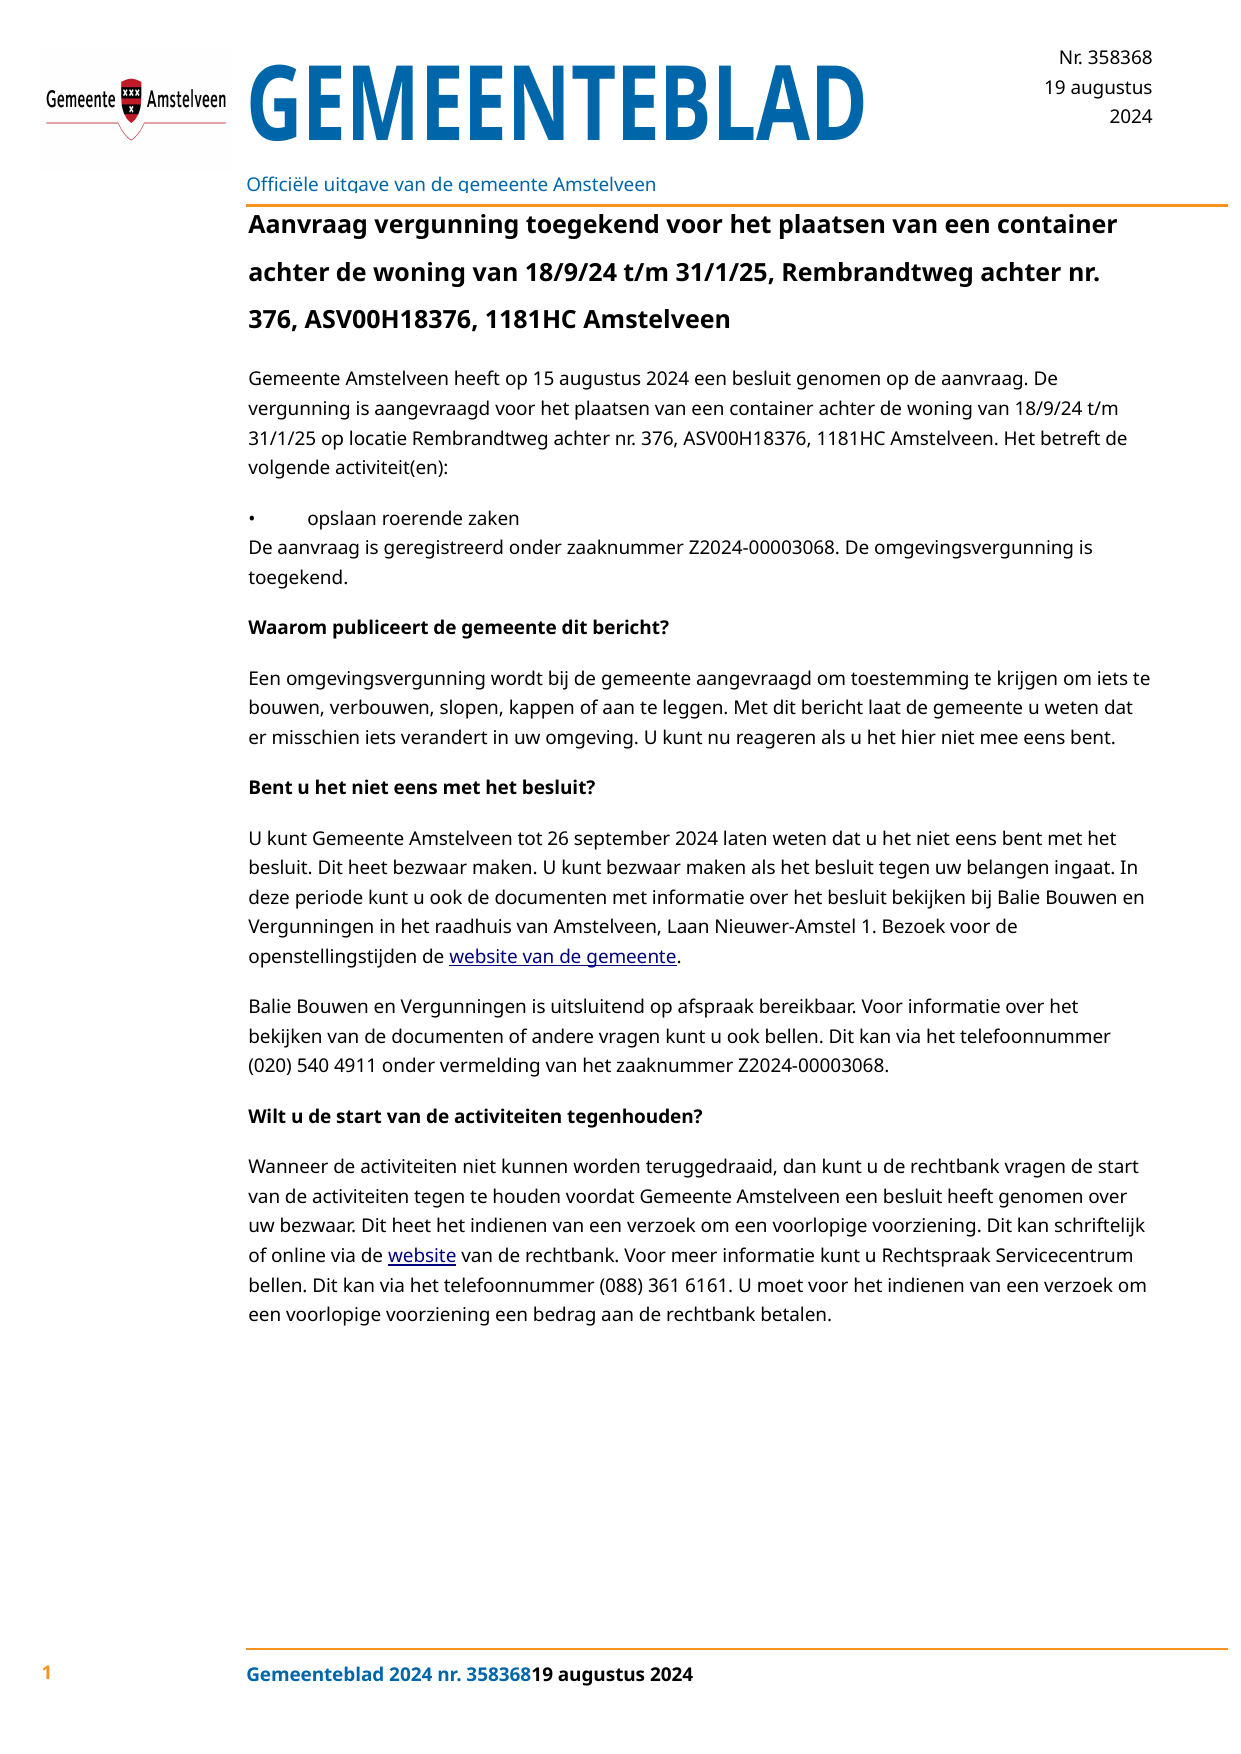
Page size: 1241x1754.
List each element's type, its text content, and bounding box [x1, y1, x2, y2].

text Een omgevingsvergunning wordt bij de gemeente aangevraagd om toestemming te krijgen om iets te bouwen, verbouwen, slopen, kappen of aan te leggen. Met dit bericht laat de gemeente u weten dat er misschien iets verandert in uw omgeving. U kunt nu reageren als u het hier niet mee eens bent. [248, 665, 1152, 749]
text De aanvraag is geregistreerd onder zaaknummer Z2024-00003068. De omgevingsvergunning is toegekend. [248, 534, 1152, 589]
text Balie Bouwen en Vergunningen is uitsluitend op afspraak bereikbaar. Voor informatie over het bekijken van de documenten of andere vragen kunt u ook bellen. Dit kan via het telefoonnummer (020) 540 4911 onder vermelding van het zaaknummer Z2024-00003068. [248, 993, 1152, 1078]
list opslaan roerende zaken [248, 505, 1152, 530]
text Waarom publiceert de gemeente dit bericht? [248, 614, 1152, 640]
text Aanvraag vergunning toegekend voor het plaatsen van een container achter de woning van 18/9/24 t/m 31/1/25, Rembrandtweg achter nr. 376, ASV00H18376, 1181HC Amstelveen [248, 207, 1152, 336]
text Wilt u de start van de activiteiten tegenhouden? [248, 1103, 1152, 1129]
text U kunt Gemeente Amstelveen tot 26 september 2024 laten weten dat u het niet eens bent met het besluit. Dit heet bezwaar maken. U kunt bezwaar maken als het besluit tegen uw belangen ingaat. In deze periode kunt u ook de documenten met informatie over het besluit bekijken bij Balie Bouwen en Vergunningen in het raadhuis van Amstelveen, Laan Nieuwer-Amstel 1. Bezoek voor de openstellingstijden de website van de gemeente. [248, 825, 1152, 969]
text Bent u het niet eens met het besluit? [248, 774, 1152, 800]
picture [41, 47, 231, 172]
text Gemeente Amstelveen heeft op 15 augustus 2024 een besluit genomen op de aanvraag. De vergunning is aangevraagd voor het plaatsen van een container achter de woning van 18/9/24 t/m 31/1/25 op locatie Rembrandtweg achter nr. 376, ASV00H18376, 1181HC Amstelveen. Het betreft de volgende activiteit(en): [248, 366, 1152, 480]
text Wanneer de activiteiten niet kunnen worden teruggedraaid, dan kunt u de rechtbank vragen de start van de activiteiten tegen te houden voordat Gemeente Amstelveen een besluit heeft genomen over uw bezwaar. Dit heet het indienen van een verzoek om een voorlopige voorziening. Dit kan schriftelijk of online via de website van de rechtbank. Voor meer informatie kunt u Rechtspraak Servicecentrum bellen. Dit kan via het telefoonnummer (088) 361 6161. U moet voor het indienen van een verzoek om een voorlopige voorziening een bedrag aan de rechtbank betalen. [248, 1153, 1152, 1327]
